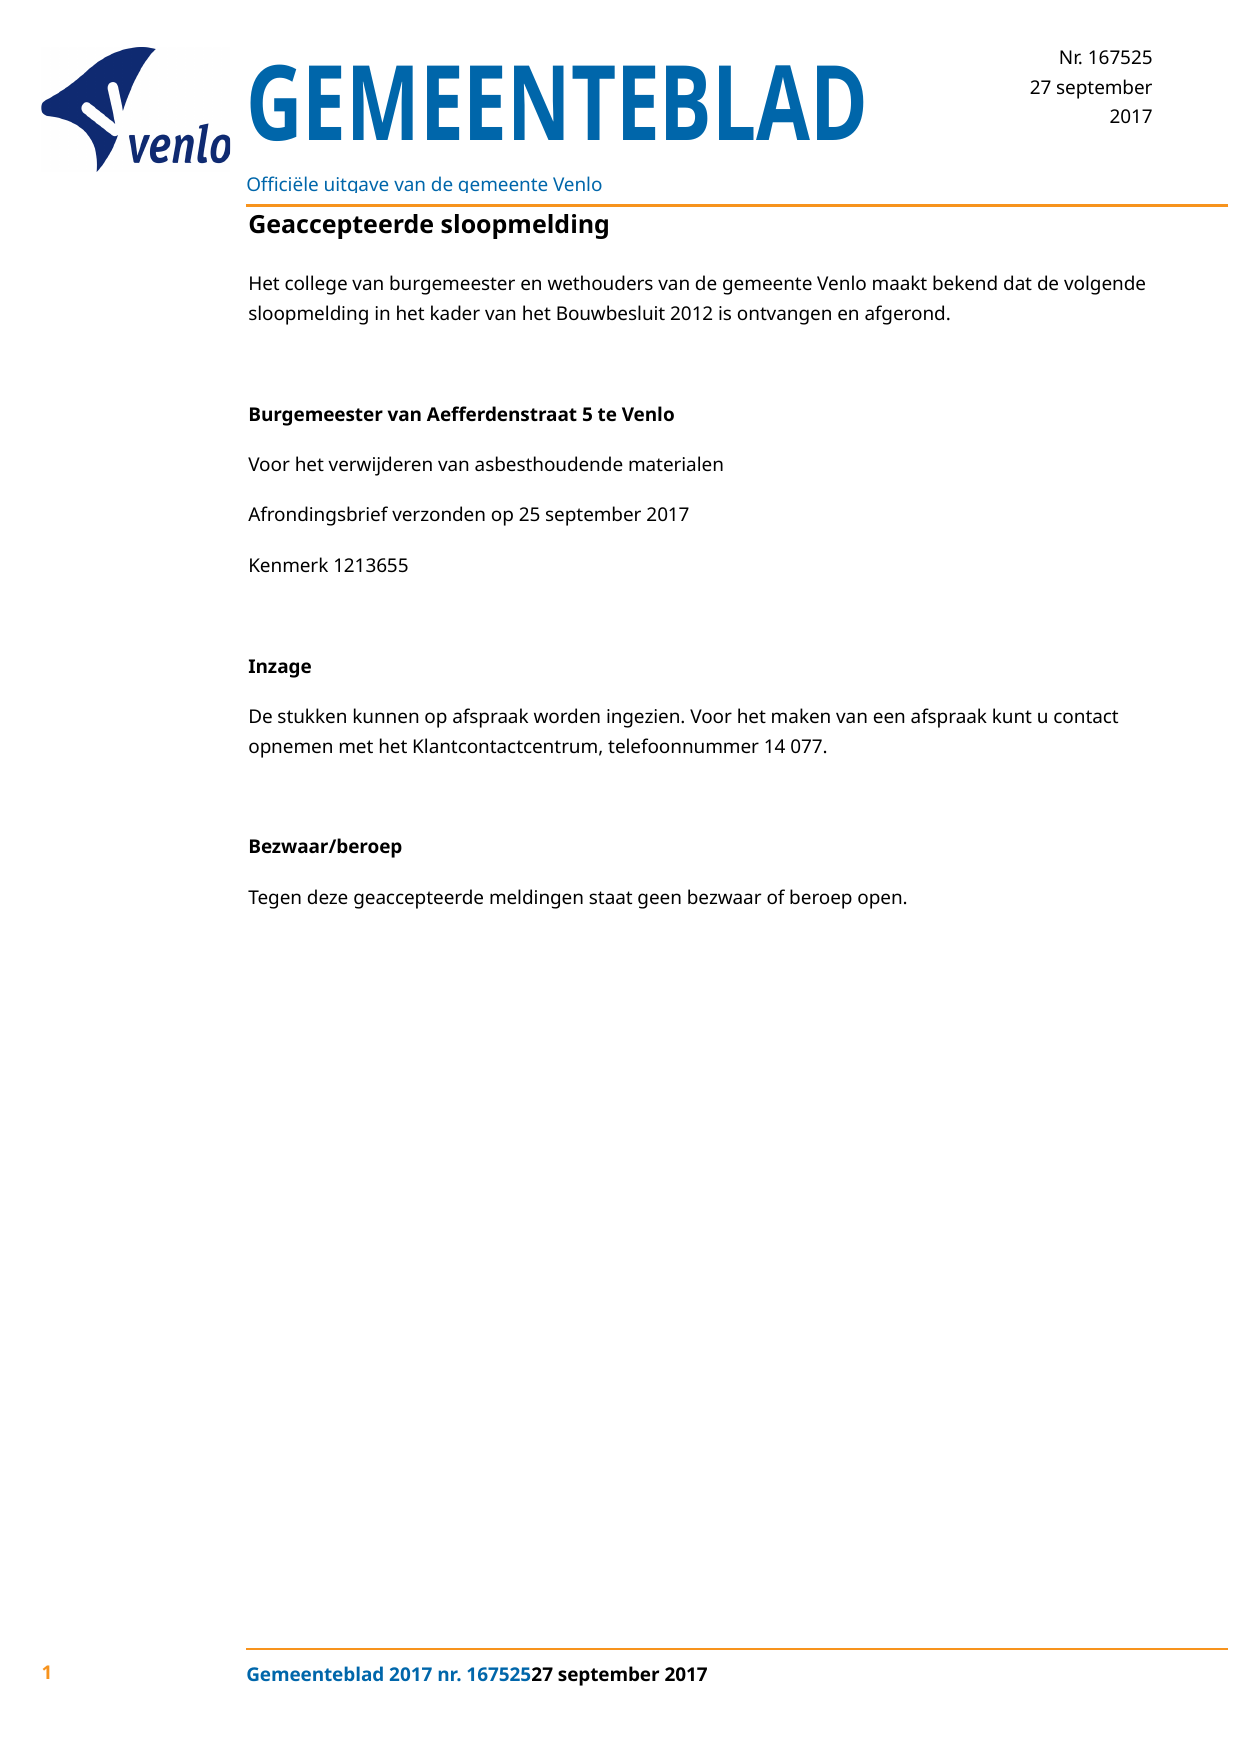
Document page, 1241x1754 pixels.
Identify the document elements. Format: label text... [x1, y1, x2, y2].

text Inzage [248, 653, 1152, 678]
text Burgemeester van Aefferdenstraat 5 te Venlo [248, 401, 1152, 426]
text Het college van burgemeester en wethouders van de gemeente Venlo maakt bekend dat de volgende sloopmelding in het kader van het Bouwbesluit 2012 is ontvangen en afgerond. [248, 270, 1152, 326]
text De stukken kunnen op afspraak worden ingezien. Voor het maken van een afspraak kunt u contact opnemen met het Klantcontactcentrum, telefoonnummer 14 077. [248, 703, 1152, 758]
text Voor het verwijderen van asbesthoudende materialen [248, 451, 1152, 477]
text Geaccepteerde sloopmelding [248, 207, 1152, 241]
text Afrondingsbrief verzonden op 25 september 2017 [248, 502, 1152, 527]
text Kenmerk 1213655 [248, 552, 1152, 578]
picture [41, 47, 231, 172]
text Tegen deze geaccepteerde meldingen staat geen bezwaar of beroep open. [248, 884, 1152, 910]
text Bezwaar/beroep [248, 834, 1152, 859]
